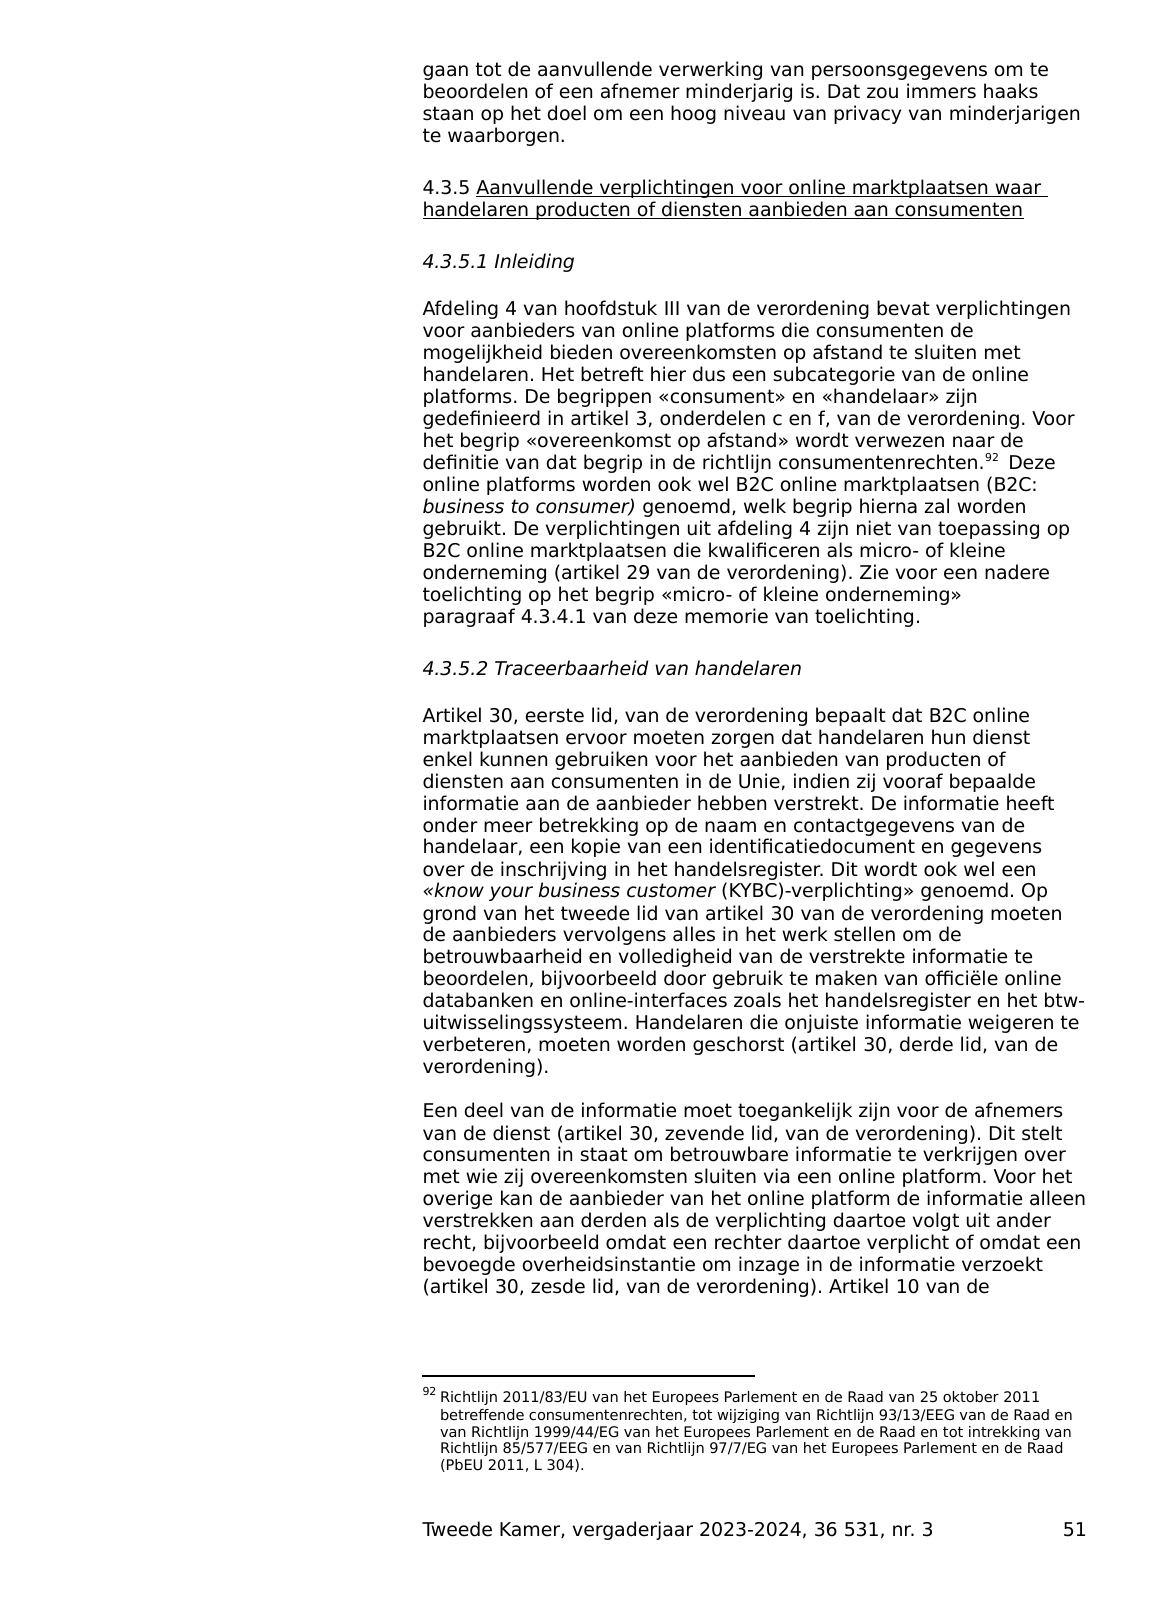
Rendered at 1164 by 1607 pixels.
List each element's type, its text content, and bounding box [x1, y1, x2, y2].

text Afdeling 4 van hoofdstuk III van de verordening bevat verplichtingen voor aanbieders van online platforms die consumenten de mogelijkheid bieden overeenkomsten op afstand te sluiten met handelaren. Het betreft hier dus een subcategorie van de online platforms. De begrippen «consument» en «handelaar» zijn gedefinieerd in artikel 3, onderdelen c en f, van de verordening. Voor het begrip «overeenkomst op afstand» wordt verwezen naar de definitie van dat begrip in de richtlijn consumentenrechten. Deze online platforms worden ook wel B2C online marktplaatsen (B2C: business to consumer) genoemd, welk begrip hierna zal worden gebruikt. De verplichtingen uit afdeling 4 zijn niet van toepassing op B2C online marktplaatsen die kwalificeren als micro- of kleine onderneming (artikel 29 van de verordening). Zie voor een nadere toelichting op het begrip «micro- of kleine onderneming» paragraaf 4.3.4.1 van deze memorie van toelichting. [422, 298, 1087, 628]
text gaan tot de aanvullende verwerking van persoonsgegevens om te beoordelen of een afnemer minderjarig is. Dat zou immers haaks staan op het doel om een hoog niveau van privacy van minderjarigen te waarborgen. [422, 59, 1087, 147]
text Artikel 30, eerste lid, van de verordening bepaalt dat B2C online marktplaatsen ervoor moeten zorgen dat handelaren hun dienst enkel kunnen gebruiken voor het aanbieden van producten of diensten aan consumenten in de Unie, indien zij vooraf bepaalde informatie aan de aanbieder hebben verstrekt. De informatie heeft onder meer betrekking op de naam en contactgegevens van de handelaar, een kopie van een identificatiedocument en gegevens over de inschrijving in het handelsregister. Dit wordt ook wel een «know your business customer (KYBC)-verplichting» genoemd. Op grond van het tweede lid van artikel 30 van de verordening moeten de aanbieders vervolgens alles in het werk stellen om de betrouwbaarheid en volledigheid van de verstrekte informatie te beoordelen, bijvoorbeeld door gebruik te maken van officiële online databanken en online-interfaces zoals het handelsregister en het btw-uitwisselingssysteem. Handelaren die onjuiste informatie weigeren te verbeteren, moeten worden geschorst (artikel 30, derde lid, van de verordening). [422, 704, 1087, 1078]
subtitle 4.3.5 Aanvullende verplichtingen voor online marktplaatsen waar handelaren producten of diensten aanbieden aan consumenten [422, 177, 1087, 221]
text Een deel van de informatie moet toegankelijk zijn voor de afnemers van de dienst (artikel 30, zevende lid, van de verordening). Dit stelt consumenten in staat om betrouwbare informatie te verkrijgen over met wie zij overeenkomsten sluiten via een online platform. Voor het overige kan de aanbieder van het online platform de informatie alleen verstrekken aan derden als de verplichting daartoe volgt uit ander recht, bijvoorbeeld omdat een rechter daartoe verplicht of omdat een bevoegde overheidsinstantie om inzage in de informatie verzoekt (artikel 30, zesde lid, van de verordening). Artikel 10 van de [422, 1100, 1087, 1298]
subtitle 4.3.5.1 Inleiding [422, 251, 1087, 273]
subtitle 4.3.5.2 Traceerbaarheid van handelaren [422, 658, 1087, 679]
text Richtlijn 2011/83/EU van het Europees Parlement en de Raad van 25 oktober 2011 betreffende consumentenrechten, tot wijziging van Richtlijn 93/13/EEG van de Raad en van Richtlijn 1999/44/EG van het Europees Parlement en de Raad en tot intrekking van Richtlijn 85/577/EEG en van Richtlijn 97/7/EG van het Europees Parlement en de Raad (PbEU 2011, L 304). [422, 1385, 1087, 1474]
